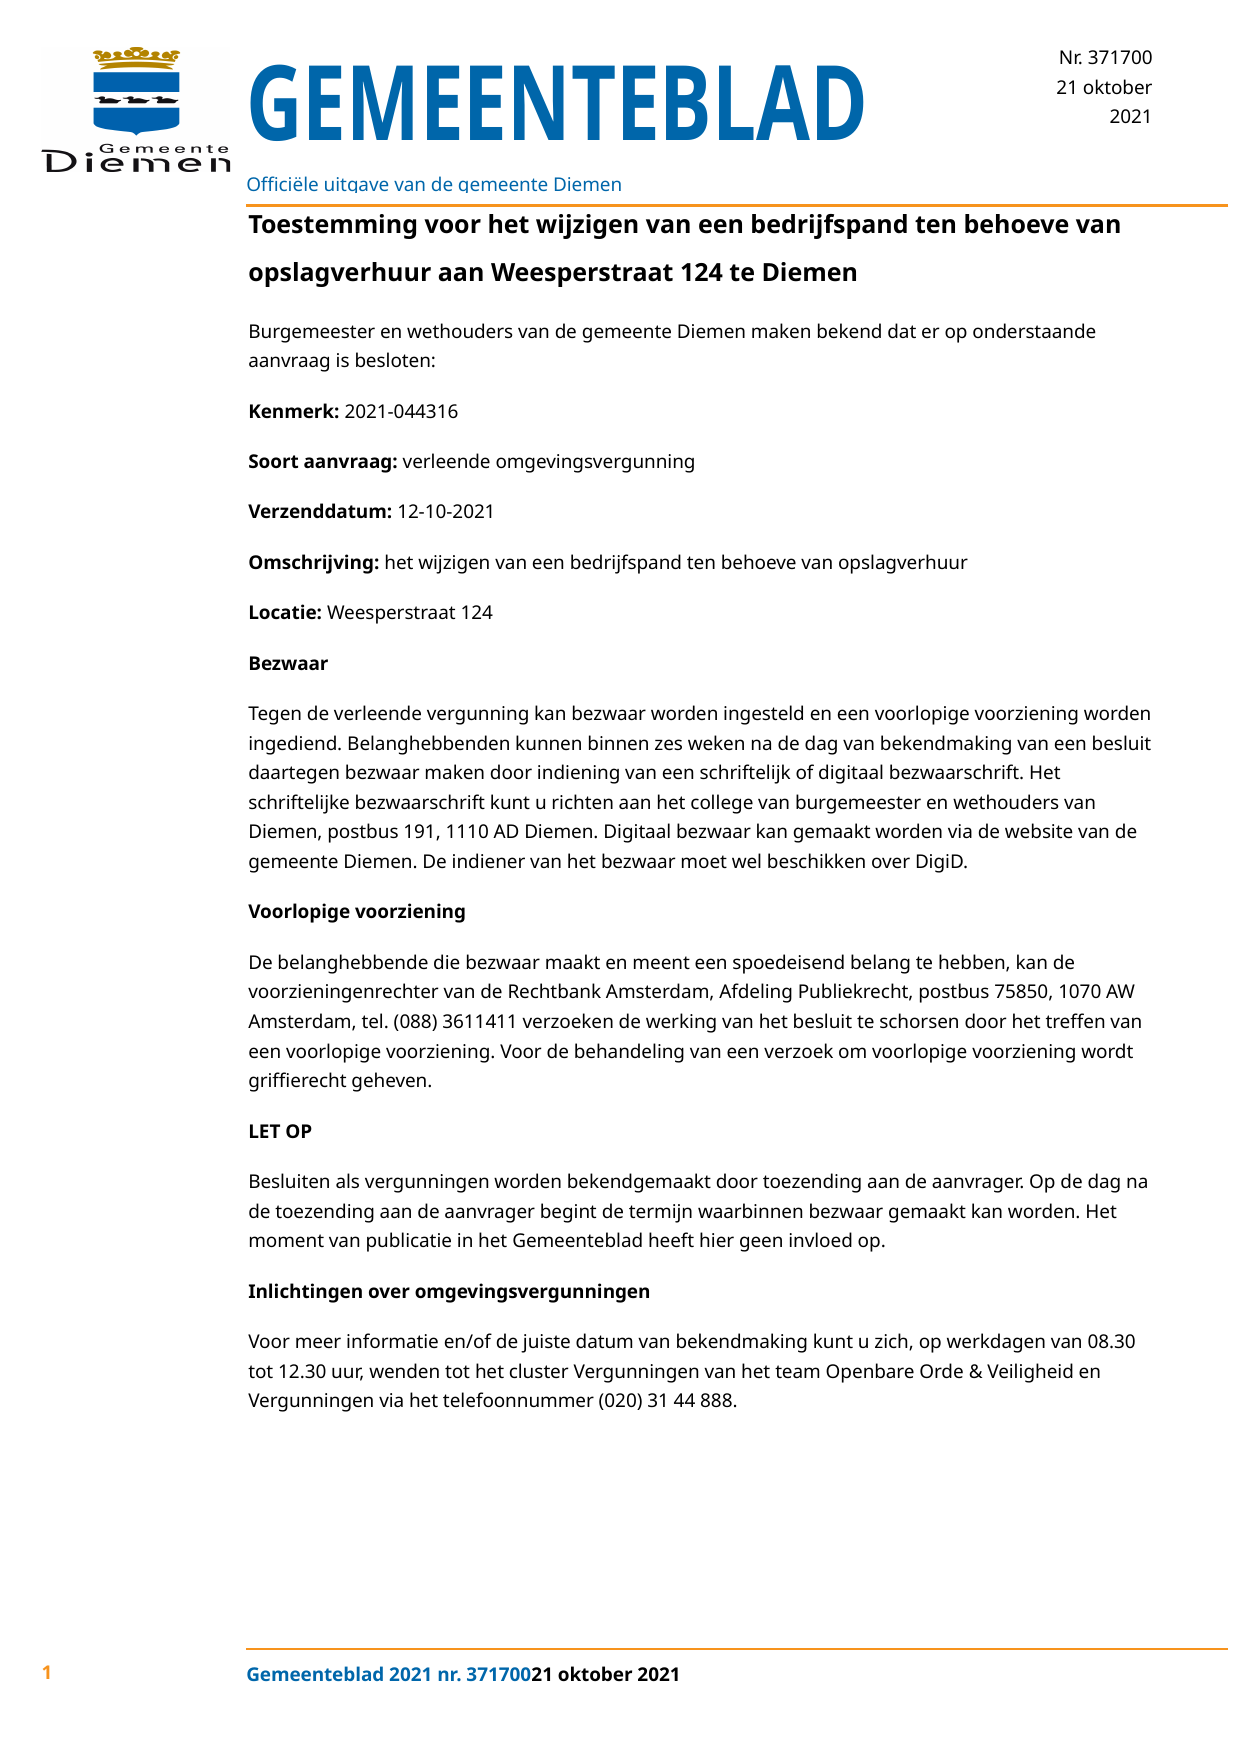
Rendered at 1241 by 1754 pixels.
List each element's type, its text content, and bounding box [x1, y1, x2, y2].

text Verzenddatum: 12-10-2021 [248, 499, 1152, 524]
text LET OP [248, 1118, 1152, 1144]
text Locatie: Weesperstraat 124 [248, 599, 1152, 625]
text Tegen de verleende vergunning kan bezwaar worden ingesteld en een voorlopige voorziening worden ingediend. Belanghebbenden kunnen binnen zes weken na de dag van bekendmaking van een besluit daartegen bezwaar maken door indiening van een schriftelijk of digitaal bezwaarschrift. Het schriftelijke bezwaarschrift kunt u richten aan het college van burgemeester en wethouders van Diemen, postbus 191, 1110 AD Diemen. Digitaal bezwaar kan gemaakt worden via de website van de gemeente Diemen. De indiener van het bezwaar moet wel beschikken over DigiD. [248, 700, 1152, 874]
text Burgemeester en wethouders van de gemeente Diemen maken bekend dat er op onderstaande aanvraag is besloten: [248, 318, 1152, 373]
text Kenmerk: 2021-044316 [248, 398, 1152, 424]
text Voorlopige voorziening [248, 899, 1152, 924]
text Besluiten als vergunningen worden bekendgemaakt door toezending aan de aanvrager. Op de dag na de toezending aan de aanvrager begint de termijn waarbinnen bezwaar gemaakt kan worden. Het moment van publicatie in het Gemeenteblad heeft hier geen invloed op. [248, 1168, 1152, 1253]
text Voor meer informatie en/of de juiste datum van bekendmaking kunt u zich, op werkdagen van 08.30 tot 12.30 uur, wenden tot het cluster Vergunningen van het team Openbare Orde & Veiligheid en Vergunningen via het telefoonnummer (020) 31 44 888. [248, 1328, 1152, 1413]
text Toestemming voor het wijzigen van een bedrijfspand ten behoeve van opslagverhuur aan Weesperstraat 124 te Diemen [248, 207, 1152, 288]
text Soort aanvraag: verleende omgevingsvergunning [248, 448, 1152, 474]
text Omschrijving: het wijzigen van een bedrijfspand ten behoeve van opslagverhuur [248, 549, 1152, 575]
text De belanghebbende die bezwaar maakt en meent een spoedeisend belang te hebben, kan de voorzieningenrechter van de Rechtbank Amsterdam, Afdeling Publiekrecht, postbus 75850, 1070 AW Amsterdam, tel. (088) 3611411 verzoeken de werking van het besluit te schorsen door het treffen van een voorlopige voorziening. Voor de behandeling van een verzoek om voorlopige voorziening wordt griffierecht geheven. [248, 949, 1152, 1093]
text Bezwaar [248, 650, 1152, 676]
picture [41, 47, 231, 172]
text Inlichtingen over omgevingsvergunningen [248, 1278, 1152, 1304]
